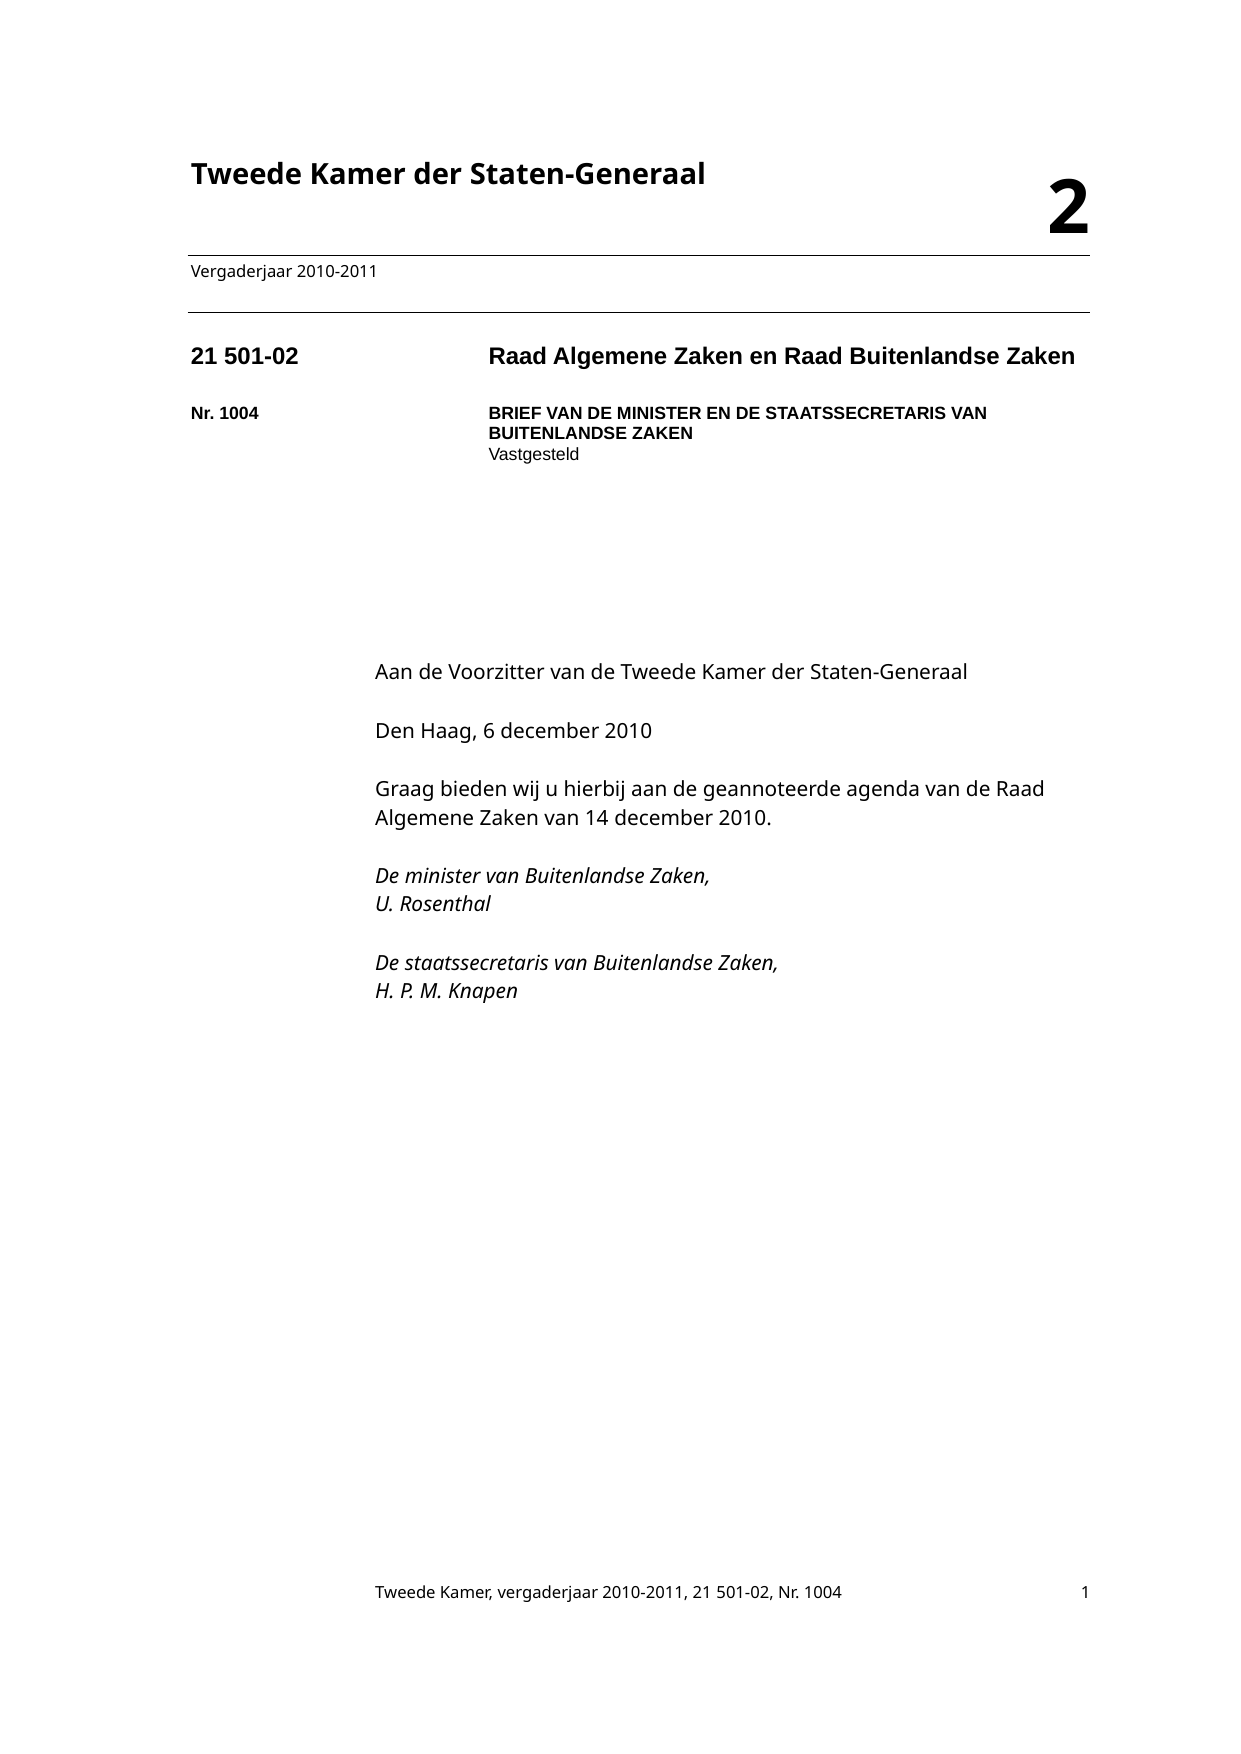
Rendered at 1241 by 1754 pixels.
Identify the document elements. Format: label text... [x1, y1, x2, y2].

table_cell [485, 313, 1090, 339]
table_cell Nr. 1004 [188, 399, 485, 539]
table_cell 21 501-02 [188, 339, 485, 399]
table_cell Raad Algemene Zaken en Raad Buitenlandse Zaken [485, 339, 1090, 399]
text De staatssecretaris van Buitenlandse Zaken, [375, 948, 1090, 976]
text Den Haag, 6 december 2010 [375, 716, 1090, 744]
text De minister van Buitenlandse Zaken, [375, 861, 1090, 889]
table_cell Vergaderjaar 2010-2011 [188, 256, 485, 312]
text Aan de Voorzitter van de Tweede Kamer der Staten-Generaal [375, 657, 1090, 686]
text H. P. M. Knapen [375, 976, 1090, 1005]
table_cell [485, 256, 1090, 312]
text Graag bieden wij u hierbij aan de geannoteerde agenda van de Raad Algemene Zaken van 14 december 2010. [375, 774, 1090, 831]
text U. Rosenthal [375, 889, 1090, 918]
table_cell BRIEF VAN DE MINISTER EN DE STAATSSECRETARIS VAN BUITENLANDSE ZAKEN Vastgesteld [485, 399, 1090, 539]
table_header 2 [910, 150, 1090, 255]
table_header Tweede Kamer der Staten-Generaal [188, 150, 909, 255]
table_cell [188, 313, 485, 339]
